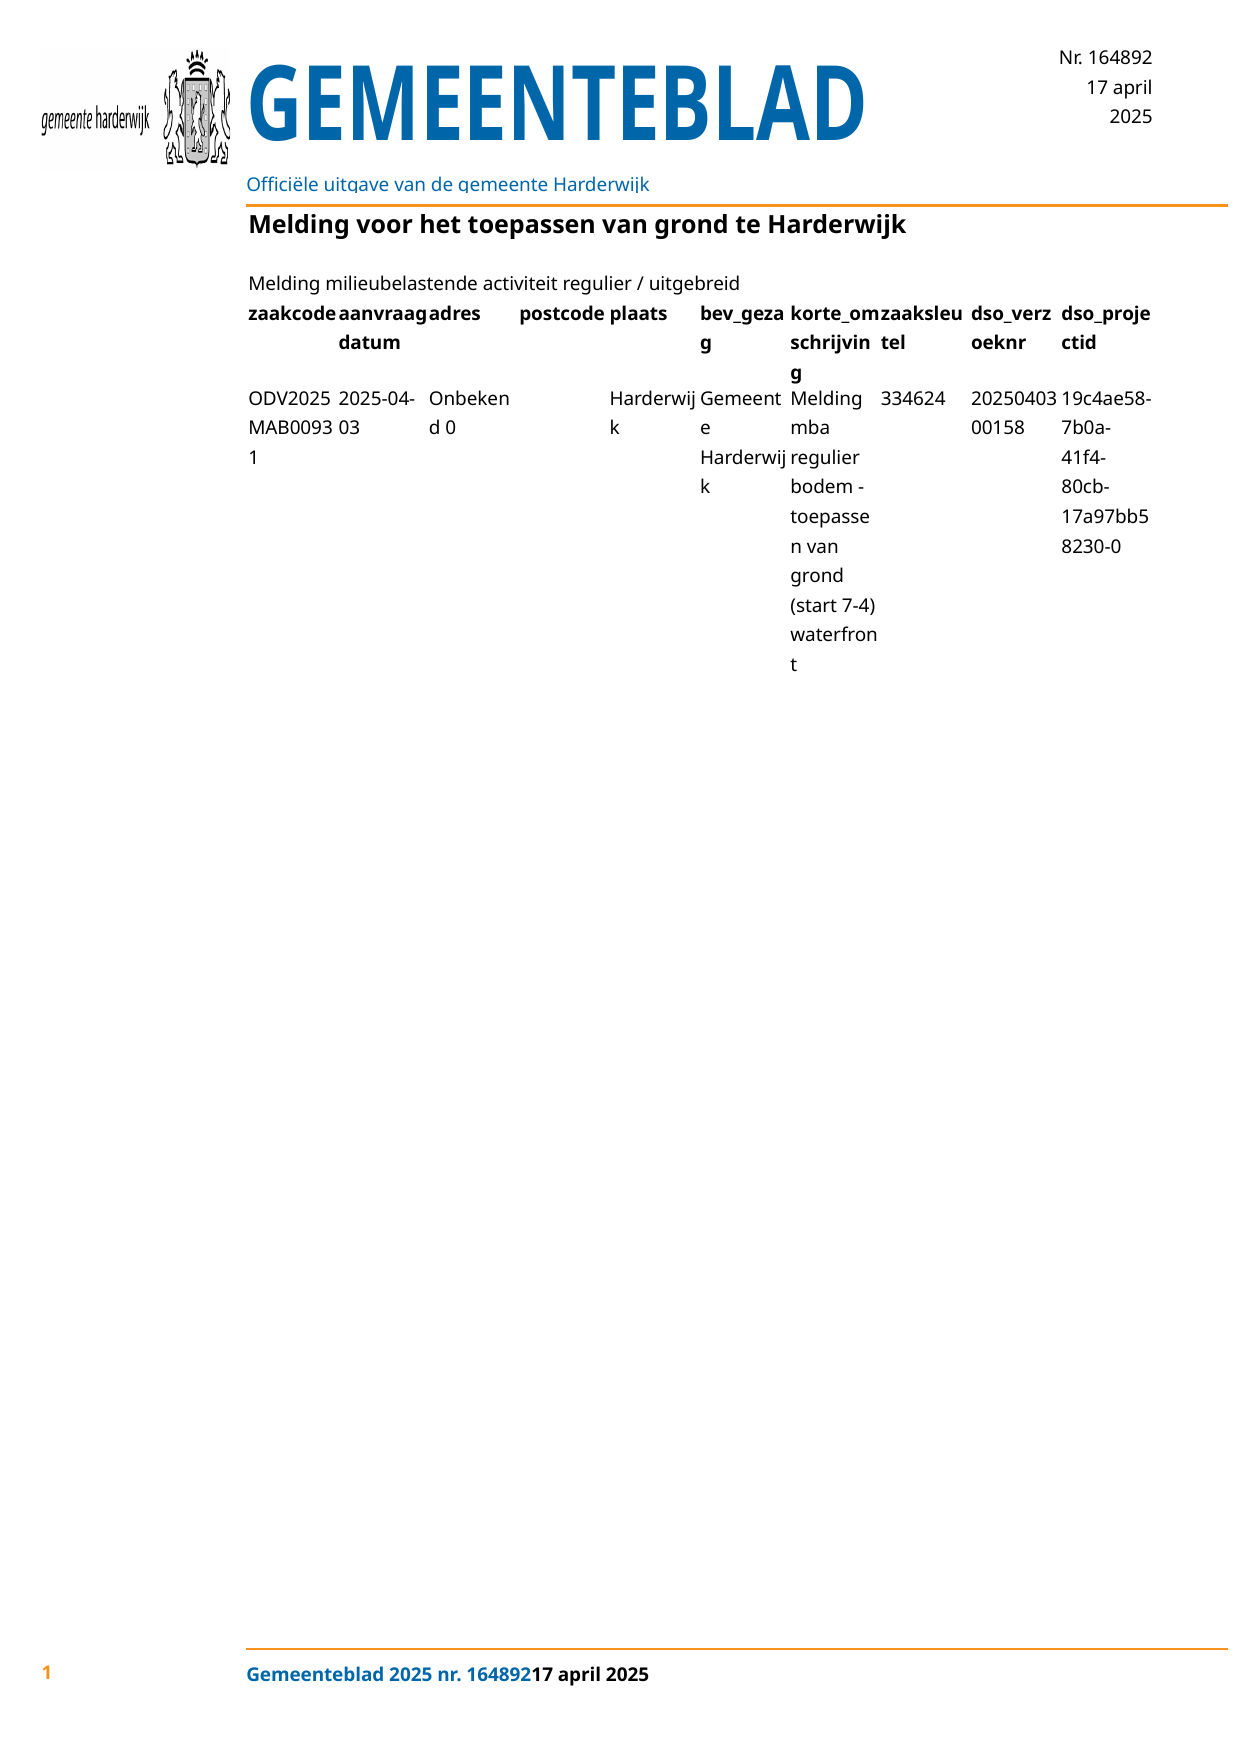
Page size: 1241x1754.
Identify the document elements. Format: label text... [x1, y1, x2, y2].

picture [41, 47, 231, 172]
table_header zaaksleutel [881, 300, 971, 385]
table_cell ODV2025MAB00931 [248, 385, 338, 677]
table_header dso_projectid [1061, 300, 1152, 385]
table_cell [519, 385, 609, 677]
table_cell 2025-04-03 [338, 385, 429, 677]
table_cell 2025040300158 [971, 385, 1061, 677]
table_header postcode [519, 300, 609, 385]
table_cell Onbekend 0 [429, 385, 519, 677]
table_header bev_gezag [700, 300, 790, 385]
table_header adres [429, 300, 519, 385]
table_header korte_omschrijving [790, 300, 881, 385]
table_cell Harderwijk [609, 385, 700, 677]
table_cell Gemeente Harderwijk [700, 385, 790, 677]
table_cell 334624 [881, 385, 971, 677]
table_header aanvraagdatum [338, 300, 429, 385]
table_header zaakcode [248, 300, 338, 385]
text Melding milieubelastende activiteit regulier / uitgebreid [248, 270, 1152, 296]
text Melding voor het toepassen van grond te Harderwijk [248, 207, 1152, 241]
table_cell 19c4ae58-7b0a-41f4-80cb-17a97bb58230-0 [1061, 385, 1152, 677]
table_cell Melding mba regulier bodem - toepassen van grond (start 7-4) waterfront [790, 385, 881, 677]
table_header dso_verzoeknr [971, 300, 1061, 385]
table_header plaats [609, 300, 700, 385]
